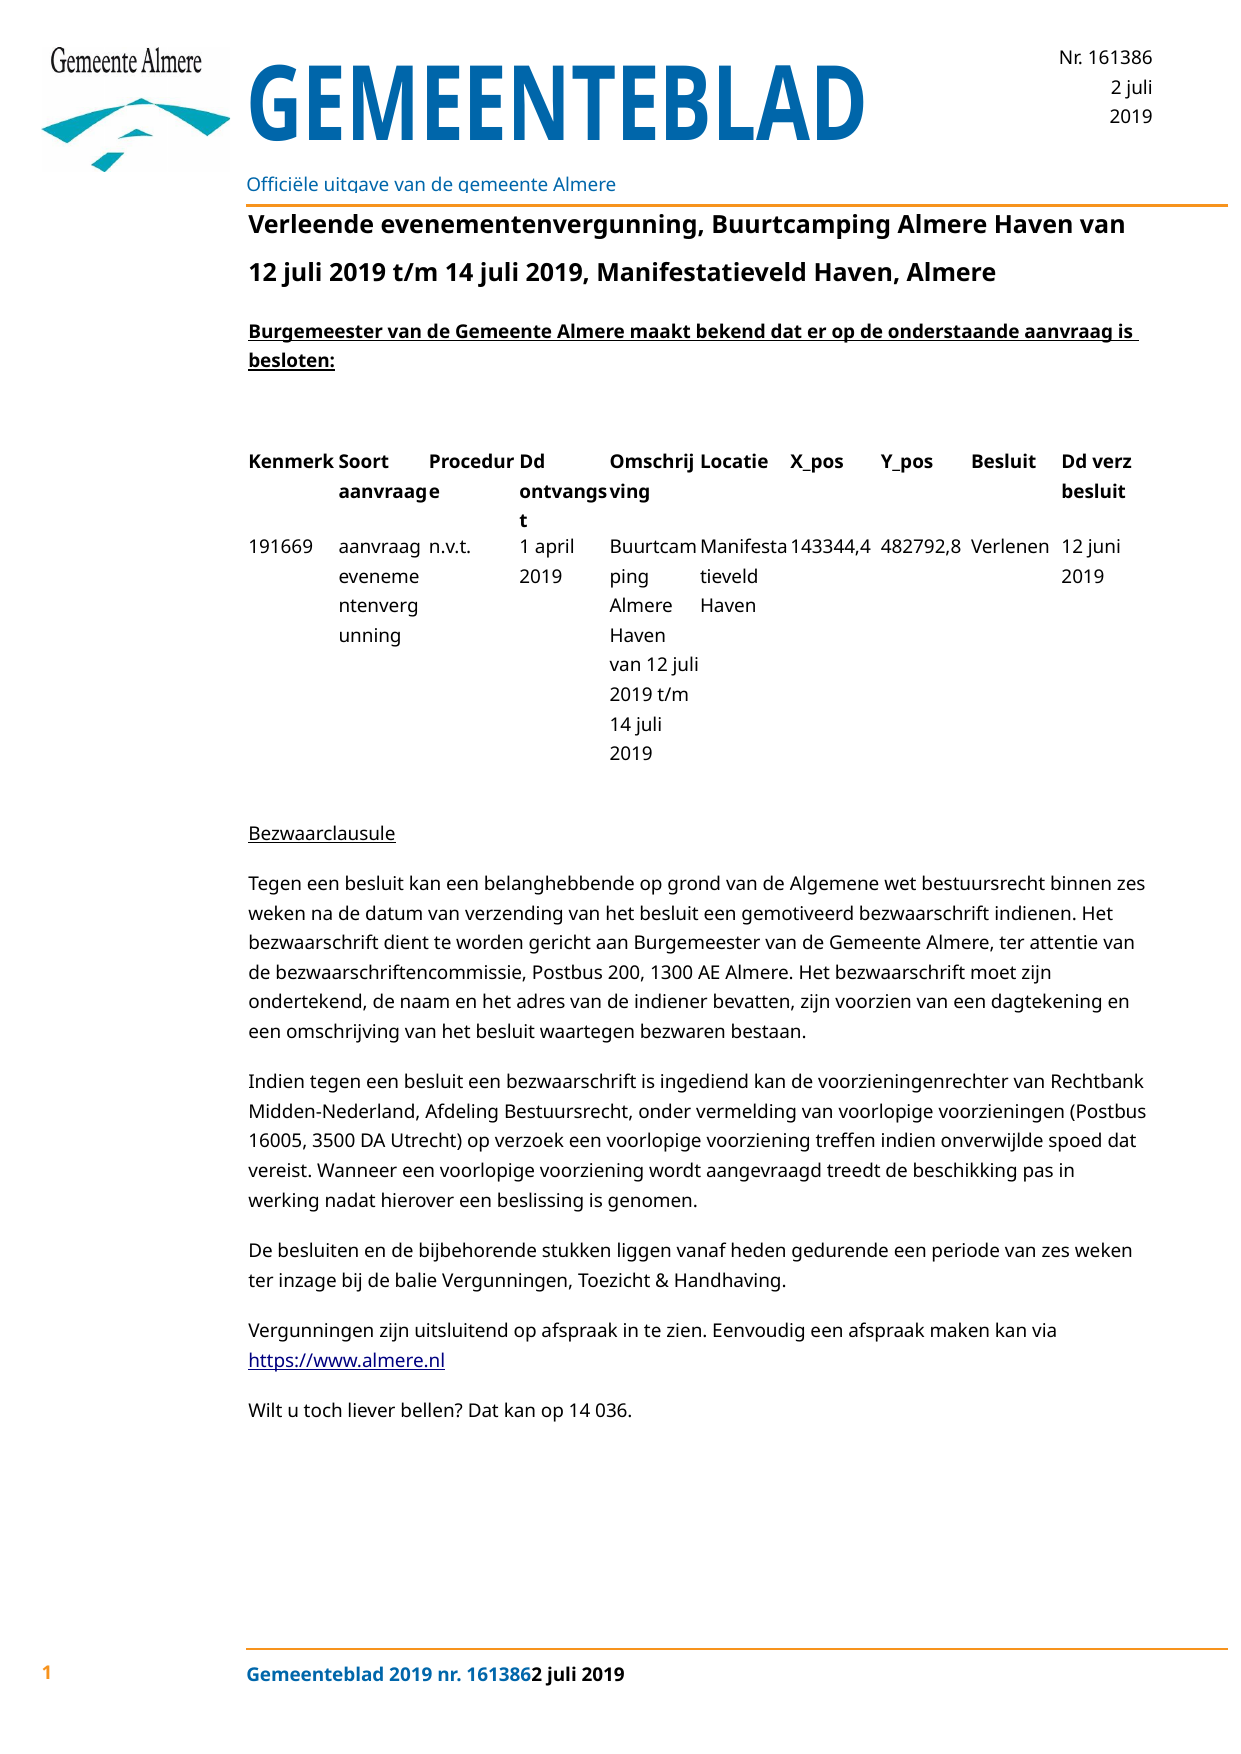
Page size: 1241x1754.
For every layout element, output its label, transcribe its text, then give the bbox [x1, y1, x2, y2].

table_header Kenmerk [248, 449, 338, 533]
text Vergunningen zijn uitsluitend op afspraak in te zien. Eenvoudig een afspraak maken kan via https://www.almere.nl [248, 1317, 1152, 1373]
table_header Locatie [700, 449, 790, 533]
table_cell Manifestatieveld Haven [700, 533, 790, 766]
text Bezwaarclausule [248, 820, 1152, 846]
table_header Omschrijving [609, 449, 700, 533]
text Burgemeester van de Gemeente Almere maakt bekend dat er op de onderstaande aanvraag is besloten: [248, 318, 1152, 373]
table_cell 191669 [248, 533, 338, 766]
table_header X_pos [790, 449, 881, 533]
table_cell 1 april 2019 [519, 533, 609, 766]
text Verleende evenementenvergunning, Buurtcamping Almere Haven van 12 juli 2019 t/m 14 juli 2019, Manifestatieveld Haven, Almere [248, 207, 1152, 288]
table_cell 482792,8 [881, 533, 971, 766]
table_cell Verlenen [971, 533, 1061, 766]
picture [41, 47, 231, 172]
text De besluiten en de bijbehorende stukken liggen vanaf heden gedurende een periode van zes weken ter inzage bij de balie Vergunningen, Toezicht & Handhaving. [248, 1237, 1152, 1293]
table_header Dd ontvangst [519, 449, 609, 533]
table_cell Buurtcamping Almere Haven van 12 juli 2019 t/m 14 juli 2019 [609, 533, 700, 766]
table_cell aanvraag evenementenvergunning [338, 533, 429, 766]
table_cell 143344,4 [790, 533, 881, 766]
text Tegen een besluit kan een belanghebbende op grond van de Algemene wet bestuursrecht binnen zes weken na de datum van verzending van het besluit een gemotiveerd bezwaarschrift indienen. Het bezwaarschrift dient te worden gericht aan Burgemeester van de Gemeente Almere, ter attentie van de bezwaarschriftencommissie, Postbus 200, 1300 AE Almere. Het bezwaarschrift moet zijn ondertekend, de naam en het adres van de indiener bevatten, zijn voorzien van een dagtekening en een omschrijving van het besluit waartegen bezwaren bestaan. [248, 870, 1152, 1044]
table_header Dd verz besluit [1061, 449, 1152, 533]
table_cell 12 juni 2019 [1061, 533, 1152, 766]
text Wilt u toch liever bellen? Dat kan op 14 036. [248, 1397, 1152, 1423]
table_header Besluit [971, 449, 1061, 533]
text Indien tegen een besluit een bezwaarschrift is ingediend kan de voorzieningenrechter van Rechtbank Midden-Nederland, Afdeling Bestuursrecht, onder vermelding van voorlopige voorzieningen (Postbus 16005, 3500 DA Utrecht) op verzoek een voorlopige voorziening treffen indien onverwijlde spoed dat vereist. Wanneer een voorlopige voorziening wordt aangevraagd treedt de beschikking pas in werking nadat hierover een beslissing is genomen. [248, 1068, 1152, 1213]
table_cell n.v.t. [429, 533, 519, 766]
table_header Y_pos [881, 449, 971, 533]
table_header Procedure [429, 449, 519, 533]
table_header Soort aanvraag [338, 449, 429, 533]
